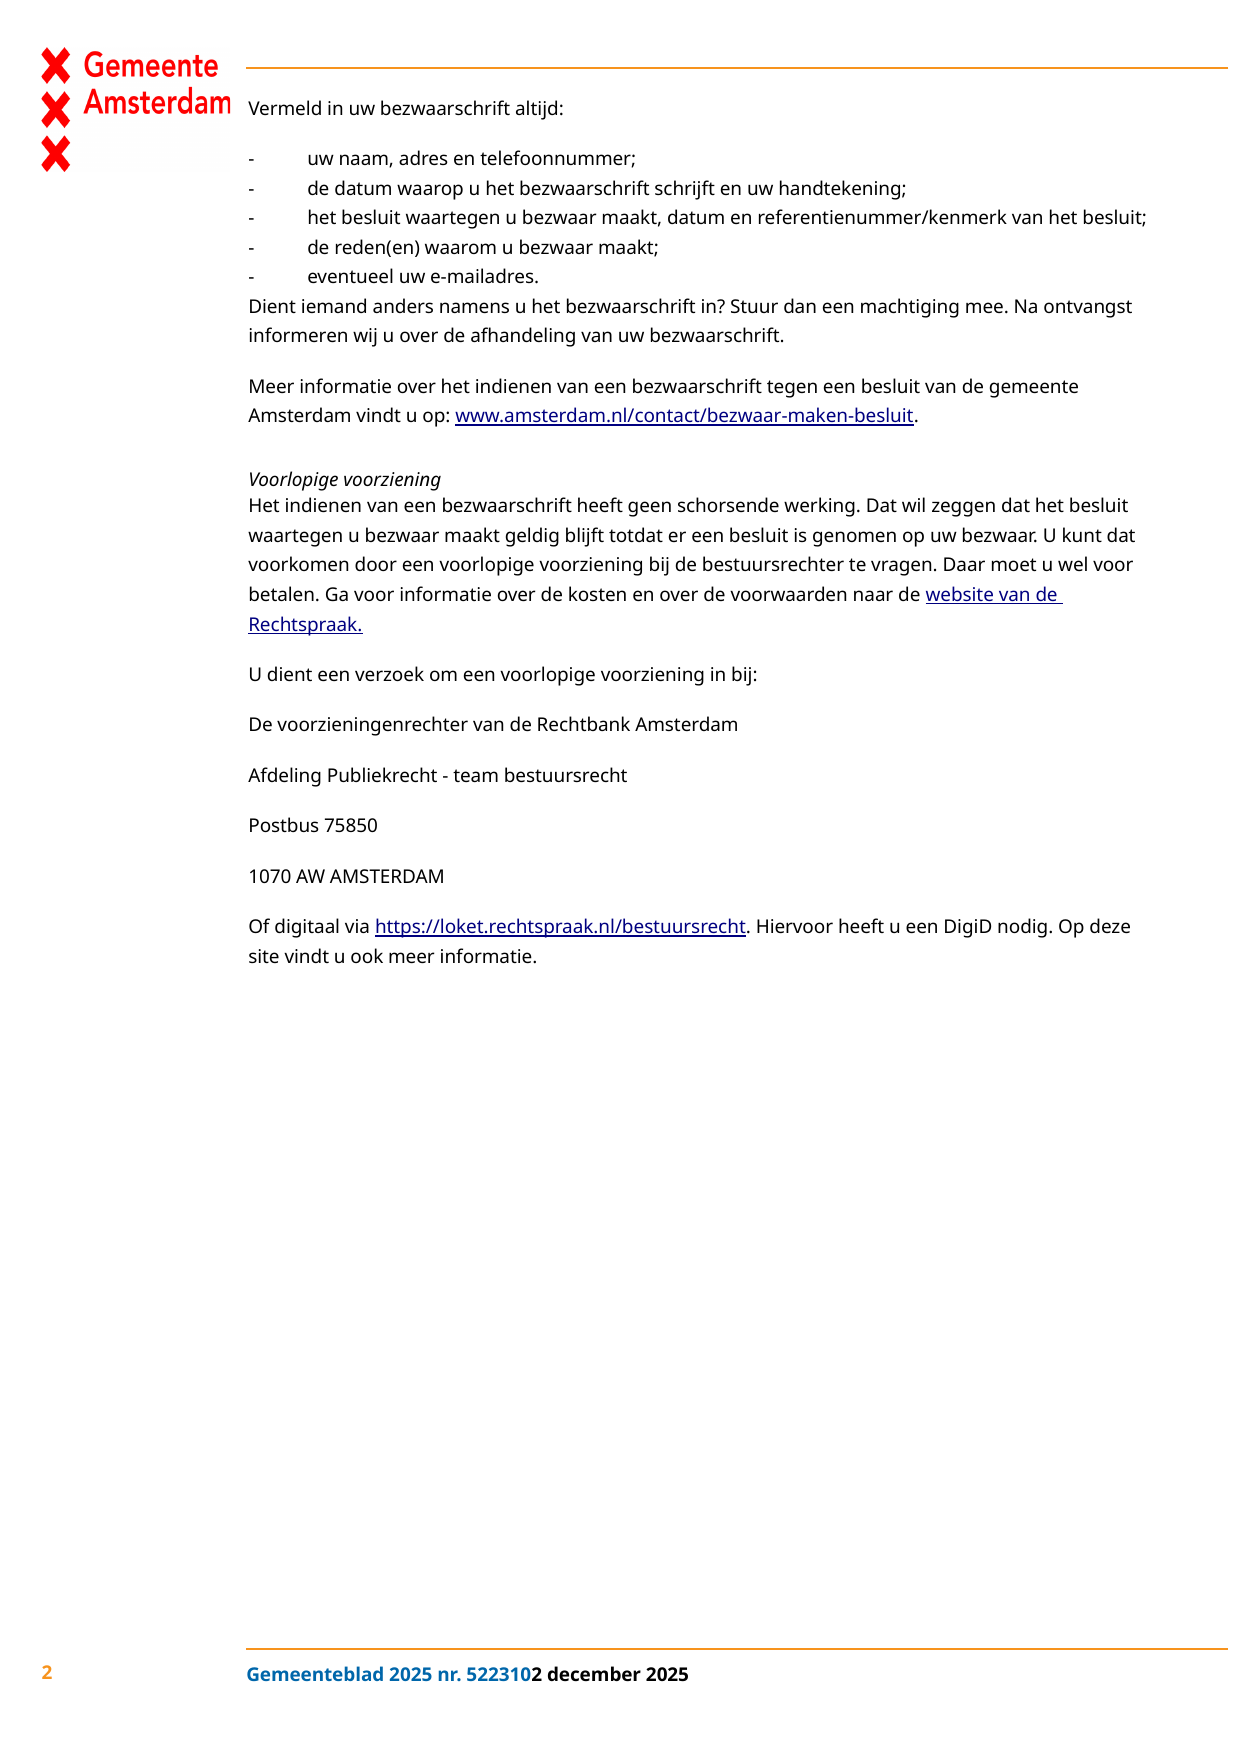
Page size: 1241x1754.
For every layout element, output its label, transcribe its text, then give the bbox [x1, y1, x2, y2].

list het besluit waartegen u bezwaar maakt, datum en referentienummer/kenmerk van het besluit; [248, 204, 1152, 230]
text Of digitaal via https://loket.rechtspraak.nl/bestuursrecht. Hiervoor heeft u een DigiD nodig. Op deze site vindt u ook meer informatie. [248, 913, 1152, 968]
text Dient iemand anders namens u het bezwaarschrift in? Stuur dan een machtiging mee. Na ontvangst informeren wij u over de afhandeling van uw bezwaarschrift. [248, 293, 1152, 348]
text Vermeld in uw bezwaarschrift altijd: [248, 95, 1152, 121]
text Meer informatie over het indienen van een bezwaarschrift tegen een besluit van de gemeente Amsterdam vindt u op: www.amsterdam.nl/contact/bezwaar-maken-besluit. [248, 373, 1152, 428]
list de reden(en) waarom u bezwaar maakt; [248, 234, 1152, 260]
text Postbus 75850 [248, 812, 1152, 838]
text Voorlopige voorziening [248, 467, 1152, 492]
text Het indienen van een bezwaarschrift heeft geen schorsende werking. Dat wil zeggen dat het besluit waartegen u bezwaar maakt geldig blijft totdat er een besluit is genomen op uw bezwaar. U kunt dat voorkomen door een voorlopige voorziening bij de bestuursrechter te vragen. Daar moet u wel voor betalen. Ga voor informatie over de kosten en over de voorwaarden naar de website van de Rechtspraak. [248, 492, 1152, 636]
list uw naam, adres en telefoonnummer; [248, 145, 1152, 171]
text U dient een verzoek om een voorlopige voorziening in bij: [248, 661, 1152, 687]
text De voorzieningenrechter van de Rechtbank Amsterdam [248, 712, 1152, 737]
text Afdeling Publiekrecht - team bestuursrecht [248, 762, 1152, 788]
picture [41, 47, 231, 172]
list de datum waarop u het bezwaarschrift schrijft en uw handtekening; [248, 175, 1152, 201]
text 1070 AW AMSTERDAM [248, 863, 1152, 888]
list eventueel uw e-mailadres. [248, 263, 1152, 289]
